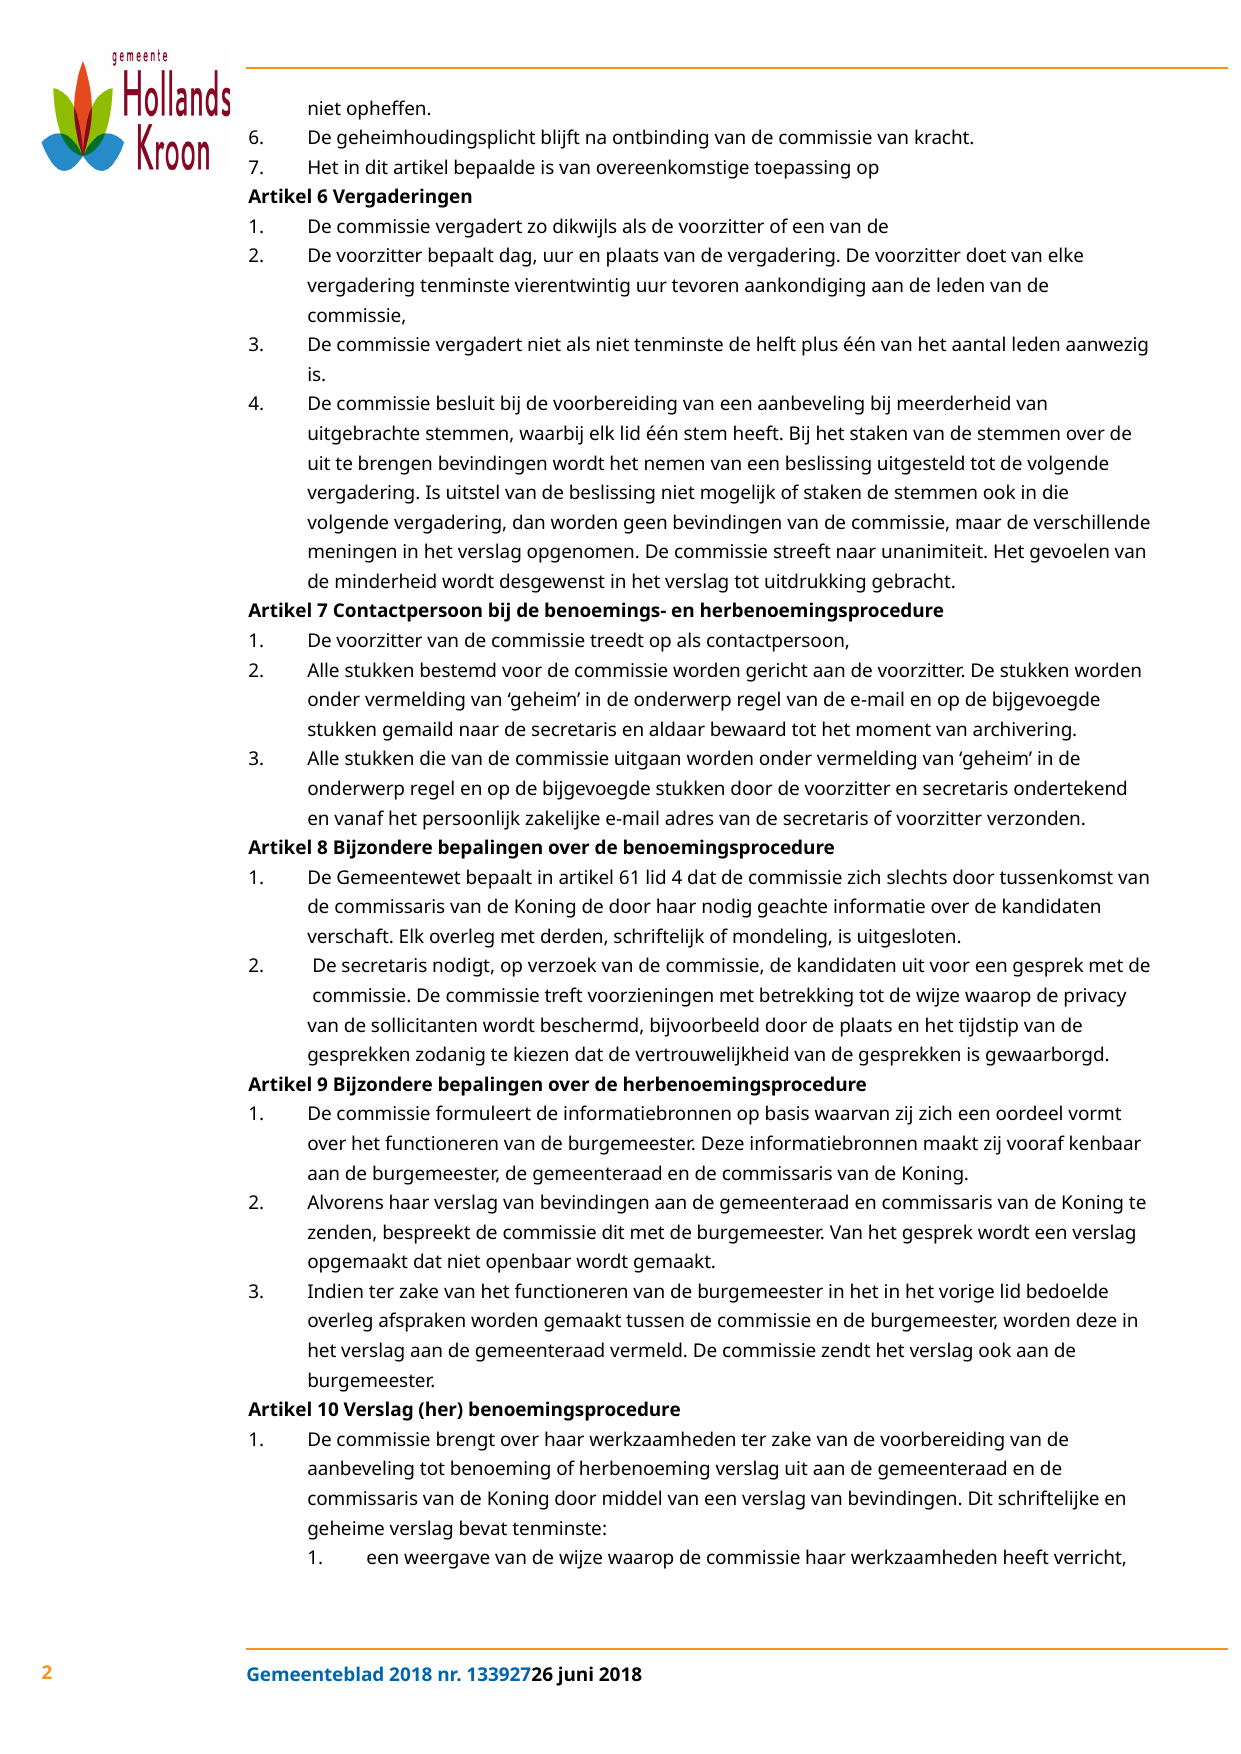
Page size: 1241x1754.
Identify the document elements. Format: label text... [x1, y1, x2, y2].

list De voorzitter van de commissie treedt op als contactpersoon, [248, 627, 1152, 653]
text Artikel 9 Bijzondere bepalingen over de herbenoemingsprocedure [248, 1071, 1152, 1097]
text Artikel 8 Bijzondere bepalingen over de benoemingsprocedure [248, 834, 1152, 860]
list De commissie besluit bij de voorbereiding van een aanbeveling bij meerderheid van uitgebrachte stemmen, waarbij elk lid één stem heeft. Bij het staken van de stemmen over de uit te brengen bevindingen wordt het nemen van een beslissing uitgesteld tot de volgende vergadering. Is uitstel van de beslissing niet mogelijk of staken de stemmen ook in die volgende vergadering, dan worden geen bevindingen van de commissie, maar de verschillende meningen in het verslag opgenomen. De commissie streeft naar unanimiteit. Het gevoelen van de minderheid wordt desgewenst in het verslag tot uitdrukking gebracht. [248, 391, 1152, 594]
text Artikel 10 Verslag (her) benoemingsprocedure [248, 1396, 1152, 1422]
list Alle stukken bestemd voor de commissie worden gericht aan de voorzitter. De stukken worden onder vermelding van ‘geheim’ in de onderwerp regel van de e-mail en op de bijgevoegde stukken gemaild naar de secretaris en aldaar bewaard tot het moment van archivering. [248, 657, 1152, 742]
list De voorzitter bepaalt dag, uur en plaats van de vergadering. De voorzitter doet van elke vergadering tenminste vierentwintig uur tevoren aankondiging aan de leden van de commissie, [248, 243, 1152, 328]
list De commissie formuleert de informatiebronnen op basis waarvan zij zich een oordeel vormt over het functioneren van de burgemeester. Deze informatiebronnen maakt zij vooraf kenbaar aan de burgemeester, de gemeenteraad en de commissaris van de Koning. [248, 1101, 1152, 1186]
text Artikel 7 Contactpersoon bij de benoemings- en herbenoemingsprocedure [248, 598, 1152, 623]
list Indien ter zake van het functioneren van de burgemeester in het in het vorige lid bedoelde overleg afspraken worden gemaakt tussen de commissie en de burgemeester, worden deze in het verslag aan de gemeenteraad vermeld. De commissie zendt het verslag ook aan de burgemeester. [248, 1278, 1152, 1393]
picture [41, 47, 231, 172]
list De Gemeentewet bepaalt in artikel 61 lid 4 dat de commissie zich slechts door tussenkomst van de commissaris van de Koning de door haar nodig geachte informatie over de kandidaten verschaft. Elk overleg met derden, schriftelijk of mondeling, is uitgesloten. [248, 864, 1152, 949]
text Artikel 6 Vergaderingen [248, 183, 1152, 209]
list Alvorens haar verslag van bevindingen aan de gemeenteraad en commissaris van de Koning te zenden, bespreekt de commissie dit met de burgemeester. Van het gesprek wordt een verslag opgemaakt dat niet openbaar wordt gemaakt. [248, 1189, 1152, 1274]
list De secretaris nodigt, op verzoek van de commissie, de kandidaten uit voor een gesprek met de [248, 953, 1152, 978]
list commissie. De commissie treft voorzieningen met betrekking tot de wijze waarop de privacy van de sollicitanten wordt beschermd, bijvoorbeeld door de plaats en het tijdstip van de gesprekken zodanig te kiezen dat de vertrouwelijkheid van de gesprekken is gewaarborgd. [248, 982, 1152, 1067]
list Alle stukken die van de commissie uitgaan worden onder vermelding van ‘geheim’ in de onderwerp regel en op de bijgevoegde stukken door de voorzitter en secretaris ondertekend en vanaf het persoonlijk zakelijke e-mail adres van de secretaris of voorzitter verzonden. [248, 746, 1152, 831]
list Het in dit artikel bepaalde is van overeenkomstige toepassing op [248, 154, 1152, 180]
list De geheimhoudingsplicht blijft na ontbinding van de commissie van kracht. [248, 124, 1152, 150]
list een weergave van de wijze waarop de commissie haar werkzaamheden heeft verricht, [307, 1544, 1152, 1570]
list niet opheffen. [248, 95, 1152, 121]
list De commissie vergadert niet als niet tenminste de helft plus één van het aantal leden aanwezig is. [248, 331, 1152, 387]
list De commissie brengt over haar werkzaamheden ter zake van de voorbereiding van de aanbeveling tot benoeming of herbenoeming verslag uit aan de gemeenteraad en de commissaris van de Koning door middel van een verslag van bevindingen. Dit schriftelijke en geheime verslag bevat tenminste: [248, 1426, 1152, 1541]
list De commissie vergadert zo dikwijls als de voorzitter of een van de [248, 213, 1152, 239]
